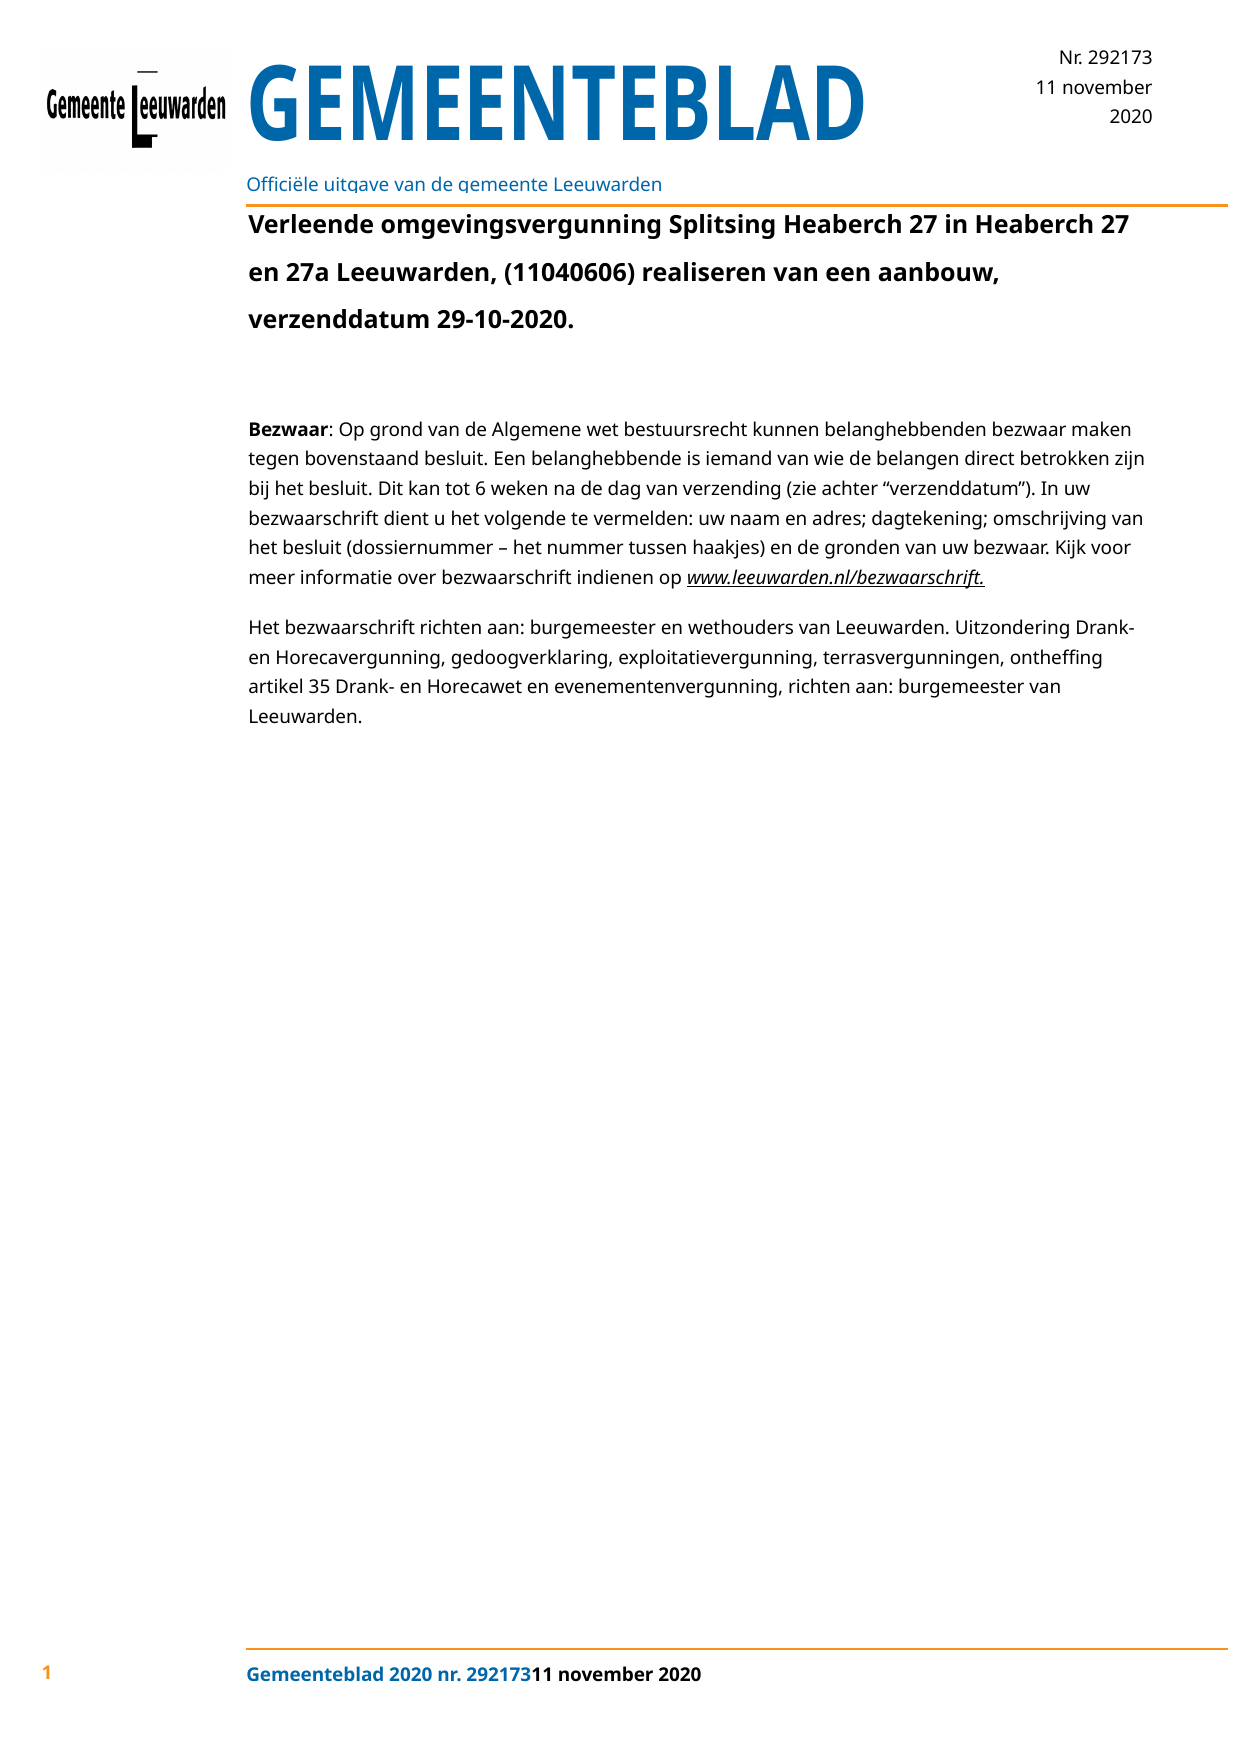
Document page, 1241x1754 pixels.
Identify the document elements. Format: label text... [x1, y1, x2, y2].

text Het bezwaarschrift richten aan: burgemeester en wethouders van Leeuwarden. Uitzondering Drank- en Horecavergunning, gedoogverklaring, exploitatievergunning, terrasvergunningen, ontheffing artikel 35 Drank- en Horecawet en evenementenvergunning, richten aan: burgemeester van Leeuwarden. [248, 614, 1152, 729]
picture [41, 47, 231, 172]
text Verleende omgevingsvergunning Splitsing Heaberch 27 in Heaberch 27 en 27a Leeuwarden, (11040606) realiseren van een aanbouw, verzenddatum 29-10-2020. [248, 207, 1152, 336]
text Bezwaar: Op grond van de Algemene wet bestuursrecht kunnen belanghebbenden bezwaar maken tegen bovenstaand besluit. Een belanghebbende is iemand van wie de belangen direct betrokken zijn bij het besluit. Dit kan tot 6 weken na de dag van verzending (zie achter “verzenddatum”). In uw bezwaarschrift dient u het volgende te vermelden: uw naam en adres; dagtekening; omschrijving van het besluit (dossiernummer – het nummer tussen haakjes) en de gronden van uw bezwaar. Kijk voor meer informatie over bezwaarschrift indienen op www.leeuwarden.nl/bezwaarschrift. [248, 416, 1152, 589]
